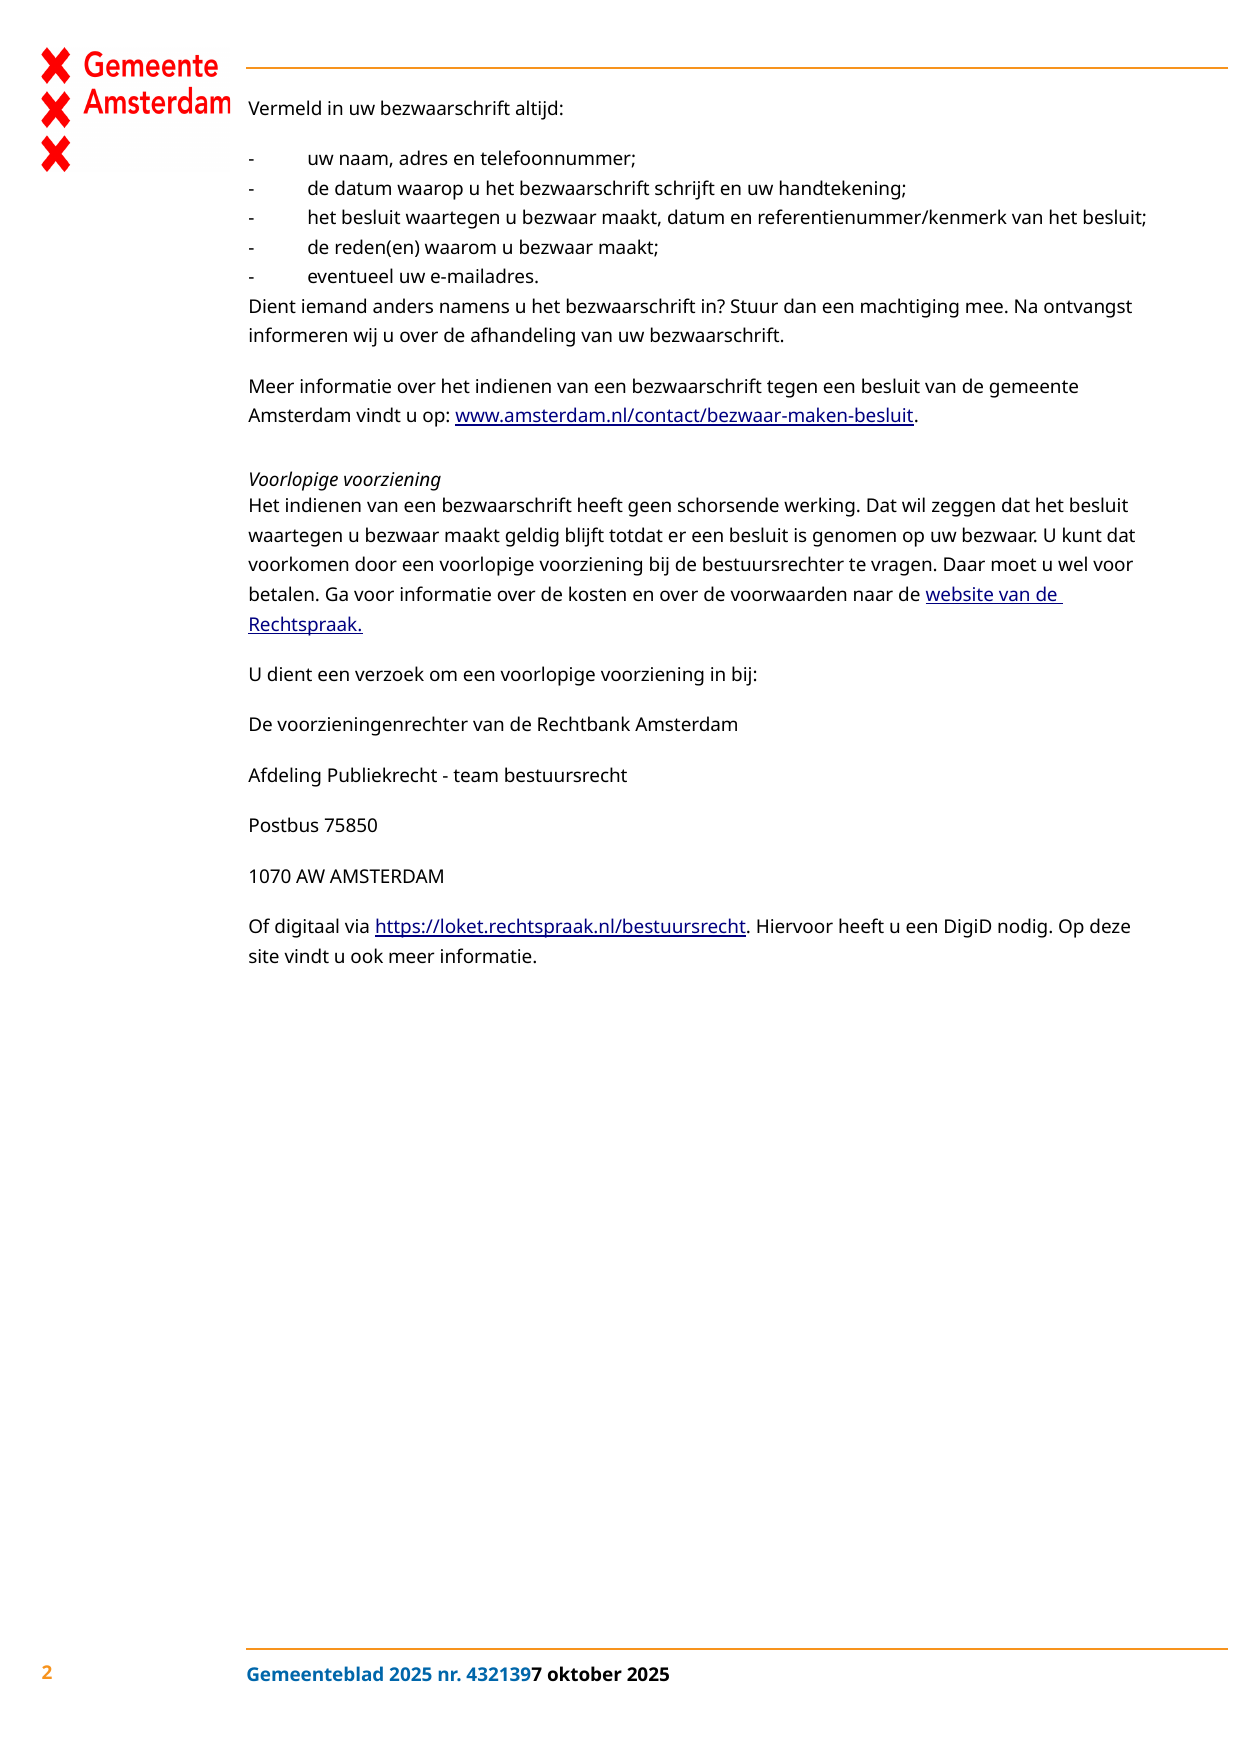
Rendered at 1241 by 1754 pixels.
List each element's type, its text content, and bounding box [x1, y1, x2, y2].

text Vermeld in uw bezwaarschrift altijd: [248, 95, 1152, 121]
list eventueel uw e-mailadres. [248, 263, 1152, 289]
text De voorzieningenrechter van de Rechtbank Amsterdam [248, 712, 1152, 737]
text Of digitaal via https://loket.rechtspraak.nl/bestuursrecht. Hiervoor heeft u een DigiD nodig. Op deze site vindt u ook meer informatie. [248, 913, 1152, 968]
picture [41, 47, 231, 172]
list de reden(en) waarom u bezwaar maakt; [248, 234, 1152, 260]
text U dient een verzoek om een voorlopige voorziening in bij: [248, 661, 1152, 687]
text Meer informatie over het indienen van een bezwaarschrift tegen een besluit van de gemeente Amsterdam vindt u op: www.amsterdam.nl/contact/bezwaar-maken-besluit. [248, 373, 1152, 428]
text Voorlopige voorziening [248, 467, 1152, 492]
text Afdeling Publiekrecht - team bestuursrecht [248, 762, 1152, 788]
list de datum waarop u het bezwaarschrift schrijft en uw handtekening; [248, 175, 1152, 201]
list het besluit waartegen u bezwaar maakt, datum en referentienummer/kenmerk van het besluit; [248, 204, 1152, 230]
text Postbus 75850 [248, 812, 1152, 838]
list uw naam, adres en telefoonnummer; [248, 145, 1152, 171]
text Het indienen van een bezwaarschrift heeft geen schorsende werking. Dat wil zeggen dat het besluit waartegen u bezwaar maakt geldig blijft totdat er een besluit is genomen op uw bezwaar. U kunt dat voorkomen door een voorlopige voorziening bij de bestuursrechter te vragen. Daar moet u wel voor betalen. Ga voor informatie over de kosten en over de voorwaarden naar de website van de Rechtspraak. [248, 492, 1152, 636]
text 1070 AW AMSTERDAM [248, 863, 1152, 888]
text Dient iemand anders namens u het bezwaarschrift in? Stuur dan een machtiging mee. Na ontvangst informeren wij u over de afhandeling van uw bezwaarschrift. [248, 293, 1152, 348]
